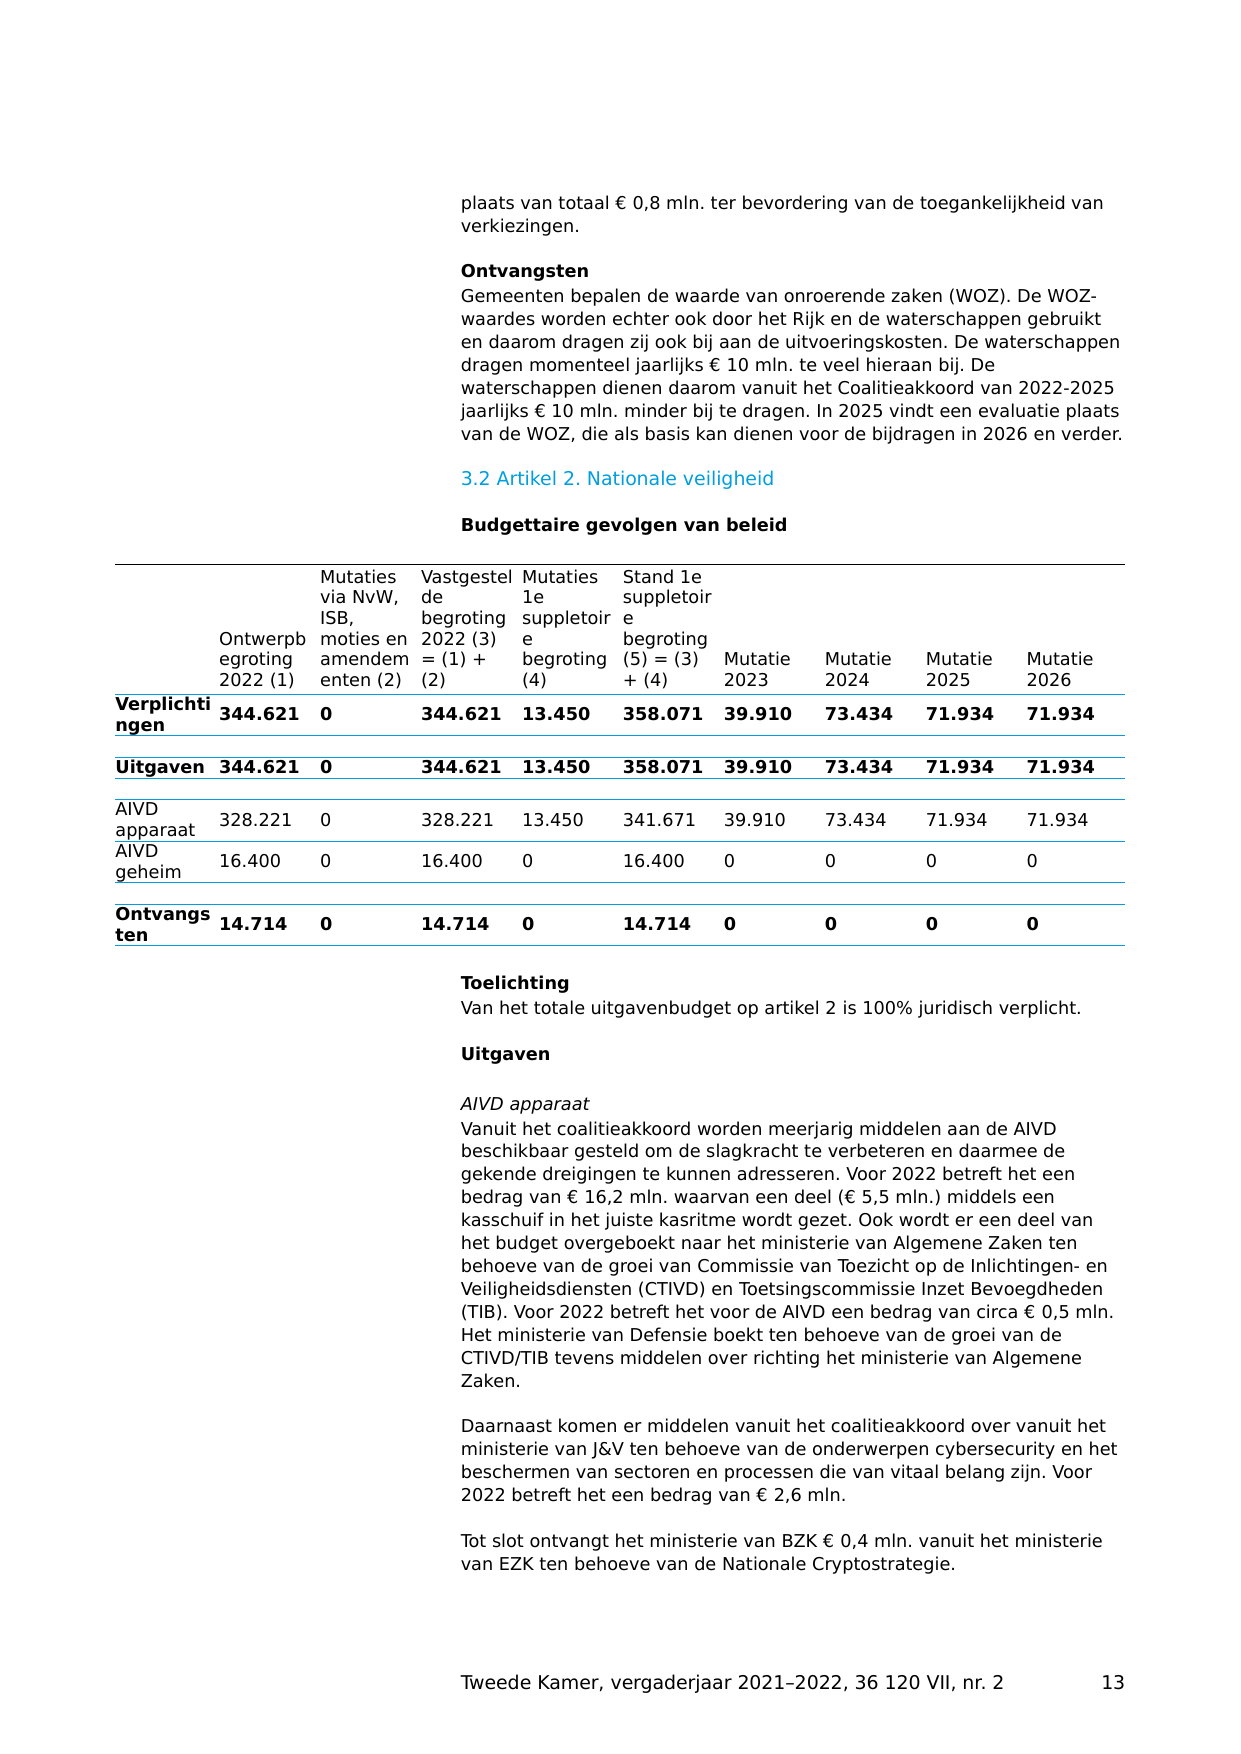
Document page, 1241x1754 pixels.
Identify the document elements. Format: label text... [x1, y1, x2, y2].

title 3.2 Artikel 2. Nationale veiligheid [461, 468, 1125, 490]
table_cell 0 [1024, 905, 1125, 945]
table_cell [620, 736, 721, 756]
table_cell [317, 736, 418, 756]
table_cell [519, 883, 620, 903]
table_cell 16.400 [216, 842, 317, 882]
text Vanuit het coalitieakkoord worden meerjarig middelen aan de AIVD beschikbaar gesteld om de slagkracht te verbeteren en daarmee de gekende dreigingen te kunnen adresseren. Voor 2022 betreft het een bedrag van € 16,2 mln. waarvan een deel (€ 5,5 mln.) middels een kasschuif in het juiste kasritme wordt gezet. Ook wordt er een deel van het budget overgeboekt naar het ministerie van Algemene Zaken ten behoeve van de groei van Commissie van Toezicht op de Inlichtingen- en Veiligheidsdiensten (CTIVD) en Toetsingscommissie Inzet Bevoegdheden (TIB). Voor 2022 betreft het voor de AIVD een bedrag van circa € 0,5 mln. Het ministerie van Defensie boekt ten behoeve van de groei van de CTIVD/TIB tevens middelen over richting het ministerie van Algemene Zaken. [461, 1117, 1125, 1392]
table_cell 71.934 [923, 758, 1023, 778]
table_cell 0 [317, 842, 418, 882]
table_cell [822, 883, 923, 903]
table_cell [620, 779, 721, 799]
table_cell Vastgestelde begroting 2022 (3) = (1) + (2) [418, 565, 519, 693]
text plaats van totaal € 0,8 mln. ter bevordering van de toegankelijkheid van verkiezingen. [461, 191, 1125, 237]
table_header Tabel 6 Budgettaire gevolgen van beleid artikel 2 Nationale veiligheid (bedragen x € 1.000) [115, 539, 1125, 563]
table_cell [115, 565, 216, 693]
table_cell 0 [1024, 842, 1125, 882]
table_cell 39.910 [721, 758, 822, 778]
table_cell Ontwerpbegroting 2022 (1) [216, 565, 317, 693]
text AIVD apparaat [461, 1092, 1125, 1114]
table_cell [317, 779, 418, 799]
table_cell [115, 736, 216, 756]
table_cell [822, 779, 923, 799]
table_cell 13.450 [519, 758, 620, 778]
table_cell [923, 779, 1023, 799]
table_cell 0 [519, 842, 620, 882]
table_cell 328.221 [418, 800, 519, 841]
table_cell Ontvangsten [115, 905, 216, 945]
table_cell [721, 883, 822, 903]
table_cell [1024, 779, 1125, 799]
table_cell 14.714 [620, 905, 721, 945]
table_cell 0 [721, 842, 822, 882]
table_cell 0 [721, 905, 822, 945]
table_cell [418, 736, 519, 756]
table_cell 0 [317, 758, 418, 778]
table_cell Mutatie 2024 [822, 565, 923, 693]
table_cell 14.714 [216, 905, 317, 945]
table_cell Mutatie 2026 [1024, 565, 1125, 693]
text Toelichting [461, 971, 1125, 994]
text Tot slot ontvangt het ministerie van BZK € 0,4 mln. vanuit het ministerie van EZK ten behoeve van de Nationale Cryptostrategie. [461, 1529, 1125, 1575]
table_cell [115, 779, 216, 799]
table_cell [620, 883, 721, 903]
table_cell 71.934 [1024, 800, 1125, 841]
table_cell 0 [923, 905, 1023, 945]
table_cell 73.434 [822, 800, 923, 841]
table_cell Mutatie 2023 [721, 565, 822, 693]
table_cell [721, 779, 822, 799]
text Daarnaast komen er middelen vanuit het coalitieakkoord over vanuit het ministerie van J&V ten behoeve van de onderwerpen cybersecurity en het beschermen van sectoren en processen die van vitaal belang zijn. Voor 2022 betreft het een bedrag van € 2,6 mln. [461, 1414, 1125, 1506]
table_cell 0 [317, 905, 418, 945]
table_cell 39.910 [721, 695, 822, 735]
text Gemeenten bepalen de waarde van onroerende zaken (WOZ). De WOZ-waardes worden echter ook door het Rijk en de waterschappen gebruikt en daarom dragen zij ook bij aan de uitvoeringskosten. De waterschappen dragen momenteel jaarlijks € 10 mln. te veel hieraan bij. De waterschappen dienen daarom vanuit het Coalitieakkoord van 2022-2025 jaarlijks € 10 mln. minder bij te dragen. In 2025 vindt een evaluatie plaats van de WOZ, die als basis kan dienen voor de bijdragen in 2026 en verder. [461, 284, 1125, 445]
table_cell 0 [822, 905, 923, 945]
table_cell 71.934 [923, 800, 1023, 841]
table_cell 341.671 [620, 800, 721, 841]
table_cell 344.621 [418, 758, 519, 778]
table_cell 16.400 [620, 842, 721, 882]
table_cell 358.071 [620, 695, 721, 735]
table_cell [216, 883, 317, 903]
table_cell AIVD geheim [115, 842, 216, 882]
table_cell [216, 736, 317, 756]
table_cell 14.714 [418, 905, 519, 945]
table_cell Verplichtingen [115, 695, 216, 735]
table_cell 0 [317, 695, 418, 735]
table_cell [1024, 883, 1125, 903]
table_cell Mutaties via NvW, ISB, moties en amendementen (2) [317, 565, 418, 693]
table_cell 0 [317, 800, 418, 841]
table_cell 71.934 [923, 695, 1023, 735]
table_cell 344.621 [216, 695, 317, 735]
table_cell [822, 736, 923, 756]
table_cell Mutaties 1e suppletoire begroting (4) [519, 565, 620, 693]
table_cell [418, 883, 519, 903]
table_cell [317, 883, 418, 903]
table_cell [923, 736, 1023, 756]
text Budgettaire gevolgen van beleid [461, 513, 1125, 536]
table_cell 13.450 [519, 695, 620, 735]
table_cell [519, 736, 620, 756]
table_cell [519, 779, 620, 799]
text Ontvangsten [461, 259, 1125, 282]
table_cell [923, 883, 1023, 903]
table_cell 328.221 [216, 800, 317, 841]
table_cell Stand 1e suppletoire begroting (5) = (3) + (4) [620, 565, 721, 693]
table_cell 358.071 [620, 758, 721, 778]
table_cell 16.400 [418, 842, 519, 882]
text Uitgaven [461, 1042, 1125, 1064]
table_cell Uitgaven [115, 758, 216, 778]
table_cell 13.450 [519, 800, 620, 841]
table_cell 344.621 [418, 695, 519, 735]
table_cell [216, 779, 317, 799]
table_cell 71.934 [1024, 695, 1125, 735]
table_cell [418, 779, 519, 799]
table_cell [115, 883, 216, 903]
table_cell [721, 736, 822, 756]
table_cell 344.621 [216, 758, 317, 778]
table_cell 0 [923, 842, 1023, 882]
table_cell Mutatie 2025 [923, 565, 1023, 693]
table_cell AIVD apparaat [115, 800, 216, 841]
table_cell 39.910 [721, 800, 822, 841]
table_cell 73.434 [822, 695, 923, 735]
table_cell 71.934 [1024, 758, 1125, 778]
table_cell 0 [519, 905, 620, 945]
table_cell [1024, 736, 1125, 756]
table_cell 73.434 [822, 758, 923, 778]
table_cell 0 [822, 842, 923, 882]
text Van het totale uitgavenbudget op artikel 2 is 100% juridisch verplicht. [461, 996, 1125, 1019]
